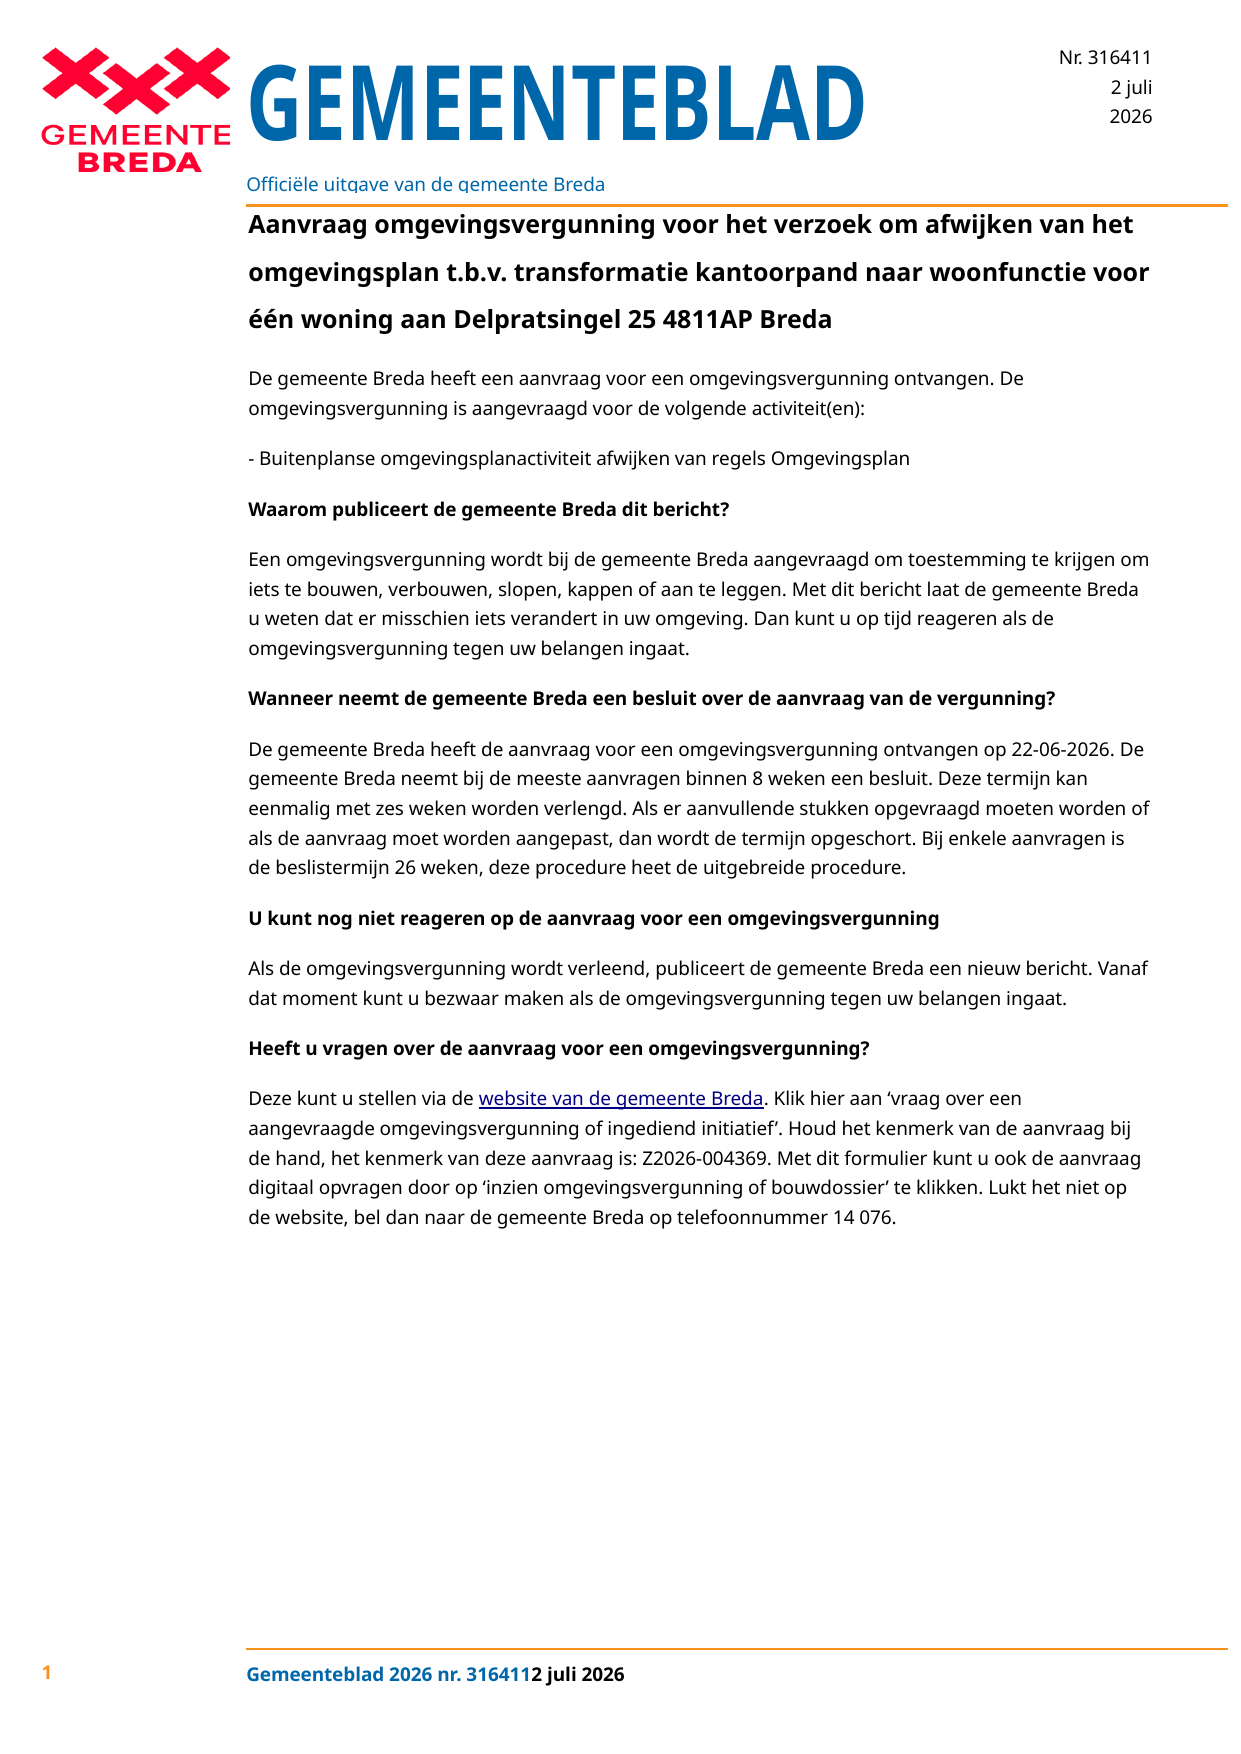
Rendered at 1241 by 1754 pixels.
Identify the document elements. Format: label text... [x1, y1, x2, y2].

text Een omgevingsvergunning wordt bij de gemeente Breda aangevraagd om toestemming te krijgen om iets te bouwen, verbouwen, slopen, kappen of aan te leggen. Met dit bericht laat de gemeente Breda u weten dat er misschien iets verandert in uw omgeving. Dan kunt u op tijd reageren als de omgevingsvergunning tegen uw belangen ingaat. [248, 546, 1152, 661]
text Deze kunt u stellen via de website van de gemeente Breda. Klik hier aan ‘vraag over een aangevraagde omgevingsvergunning of ingediend initiatief’. Houd het kenmerk van de aanvraag bij de hand, het kenmerk van deze aanvraag is: Z2026-004369. Met dit formulier kunt u ook de aanvraag digitaal opvragen door op ‘inzien omgevingsvergunning of bouwdossier’ te klikken. Lukt het niet op de website, bel dan naar de gemeente Breda op telefoonnummer 14 076. [248, 1086, 1152, 1229]
text U kunt nog niet reageren op de aanvraag voor een omgevingsvergunning [248, 905, 1152, 930]
picture [41, 47, 231, 172]
text Aanvraag omgevingsvergunning voor het verzoek om afwijken van het omgevingsplan t.b.v. transformatie kantoorpand naar woonfunctie voor één woning aan Delpratsingel 25 4811AP Breda [248, 207, 1152, 336]
text Als de omgevingsvergunning wordt verleend, publiceert de gemeente Breda een nieuw bericht. Vanaf dat moment kunt u bezwaar maken als de omgevingsvergunning tegen uw belangen ingaat. [248, 955, 1152, 1010]
text De gemeente Breda heeft de aanvraag voor een omgevingsvergunning ontvangen op 22-06-2026. De gemeente Breda neemt bij de meeste aanvragen binnen 8 weken een besluit. Deze termijn kan eenmalig met zes weken worden verlengd. Als er aanvullende stukken opgevraagd moeten worden of als de aanvraag moet worden aangepast, dan wordt de termijn opgeschort. Bij enkele aanvragen is de beslistermijn 26 weken, deze procedure heet de uitgebreide procedure. [248, 736, 1152, 880]
text - Buitenplanse omgevingsplanactiviteit afwijken van regels Omgevingsplan [248, 446, 1152, 471]
text De gemeente Breda heeft een aanvraag voor een omgevingsvergunning ontvangen. De omgevingsvergunning is aangevraagd voor de volgende activiteit(en): [248, 366, 1152, 421]
text Wanneer neemt de gemeente Breda een besluit over de aanvraag van de vergunning? [248, 686, 1152, 711]
text Waarom publiceert de gemeente Breda dit bericht? [248, 496, 1152, 522]
text Heeft u vragen over de aanvraag voor een omgevingsvergunning? [248, 1035, 1152, 1061]
